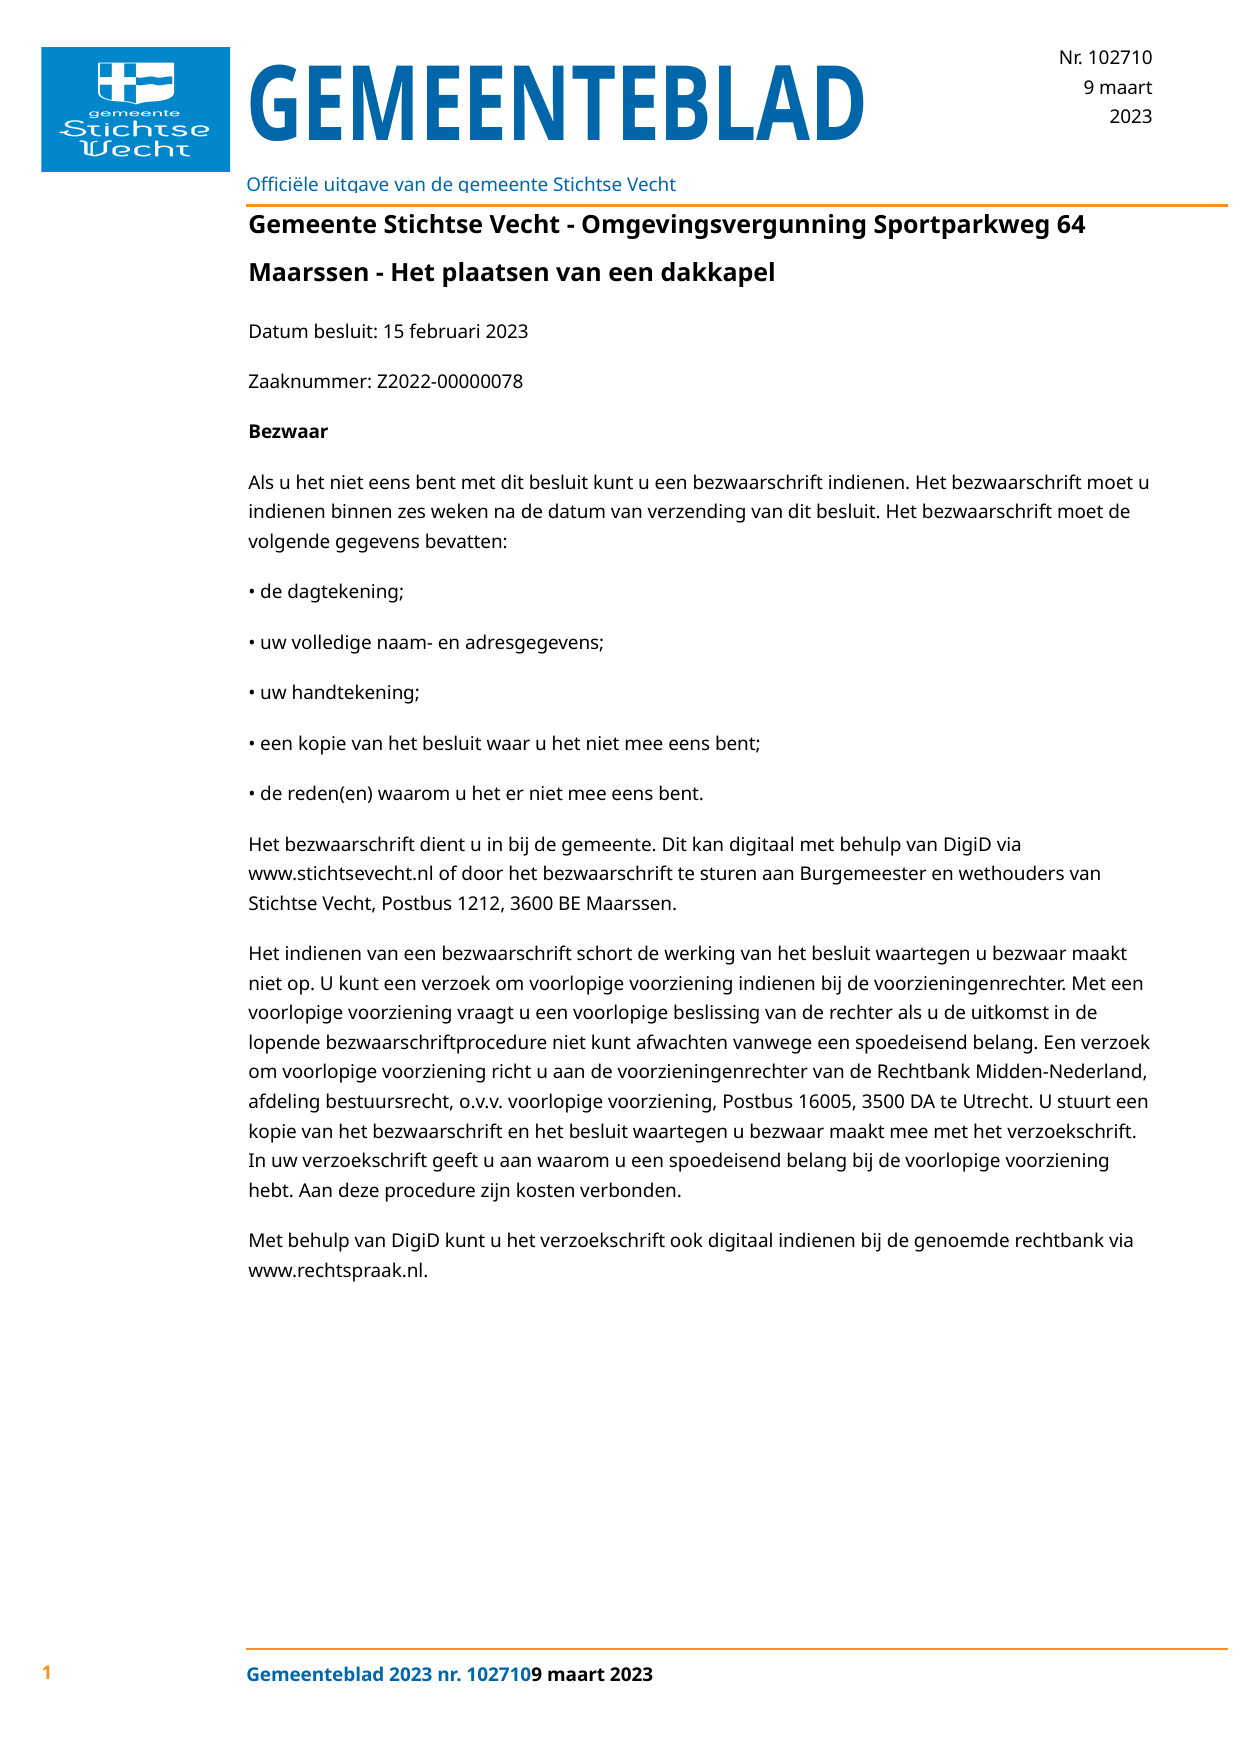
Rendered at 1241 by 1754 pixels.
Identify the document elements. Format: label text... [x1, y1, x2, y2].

text • een kopie van het besluit waar u het niet mee eens bent; [248, 730, 1152, 756]
picture [99, 63, 135, 101]
text Zaaknummer: Z2022-00000078 [248, 368, 1152, 394]
text • uw handtekening; [248, 679, 1152, 705]
text Met behulp van DigiD kunt u het verzoekschrift ook digitaal indienen bij de genoemde rechtbank via www.rechtspraak.nl. [248, 1227, 1152, 1283]
picture [137, 63, 174, 103]
text • de reden(en) waarom u het er niet mee eens bent. [248, 780, 1152, 806]
text Het indienen van een bezwaarschrift schort de werking van het besluit waartegen u bezwaar maakt niet op. U kunt een verzoek om voorlopige voorziening indienen bij de voorzieningenrechter. Met een voorlopige voorziening vraagt u een voorlopige beslissing van de rechter als u de uitkomst in de lopende bezwaarschriftprocedure niet kunt afwachten vanwege een spoedeisend belang. Een verzoek om voorlopige voorziening richt u aan de voorzieningenrechter van de Rechtbank Midden-Nederland, afdeling bestuursrecht, o.v.v. voorlopige voorziening, Postbus 16005, 3500 DA te Utrecht. U stuurt een kopie van het bezwaarschrift en het besluit waartegen u bezwaar maakt mee met het verzoekschrift. In uw verzoekschrift geeft u aan waarom u een spoedeisend belang bij de voorlopige voorziening hebt. Aan deze procedure zijn kosten verbonden. [248, 940, 1152, 1203]
text Datum besluit: 15 februari 2023 [248, 318, 1152, 344]
text Bezwaar [248, 419, 1152, 444]
text Gemeente Stichtse Vecht - Omgevingsvergunning Sportparkweg 64 Maarssen - Het plaatsen van een dakkapel [248, 207, 1152, 288]
text Als u het niet eens bent met dit besluit kunt u een bezwaarschrift indienen. Het bezwaarschrift moet u indienen binnen zes weken na de datum van verzending van dit besluit. Het bezwaarschrift moet de volgende gegevens bevatten: [248, 469, 1152, 554]
text • de dagtekening; [248, 579, 1152, 604]
text Het bezwaarschrift dient u in bij de gemeente. Dit kan digitaal met behulp van DigiD via www.stichtsevecht.nl of door het bezwaarschrift te sturen aan Burgemeester en wethouders van Stichtse Vecht, Postbus 1212, 3600 BE Maarssen. [248, 831, 1152, 916]
text • uw volledige naam- en adresgegevens; [248, 629, 1152, 655]
